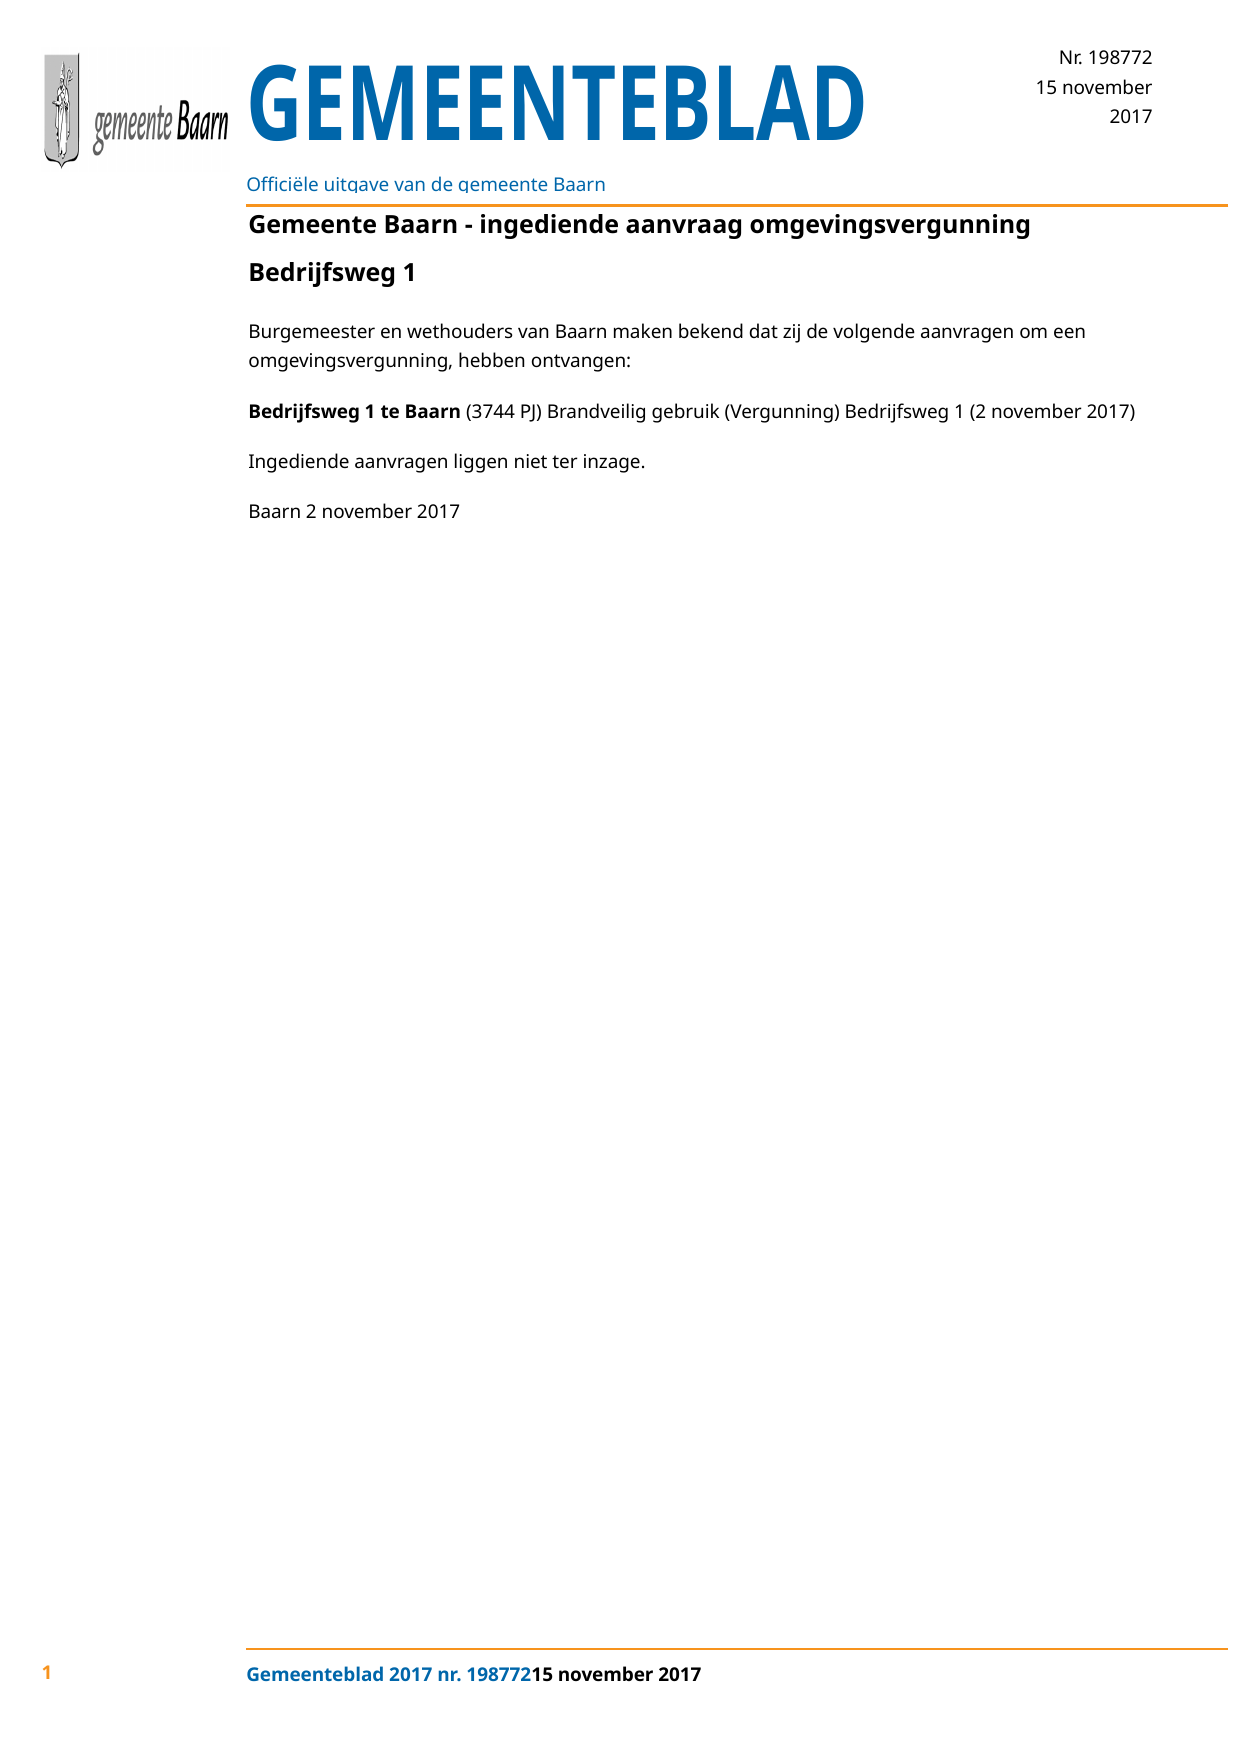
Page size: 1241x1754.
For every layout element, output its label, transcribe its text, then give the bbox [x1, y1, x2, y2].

text Bedrijfsweg 1 te Baarn (3744 PJ) Brandveilig gebruik (Vergunning) Bedrijfsweg 1 (2 november 2017) [248, 398, 1152, 424]
text Ingediende aanvragen liggen niet ter inzage. [248, 448, 1152, 474]
text Baarn 2 november 2017 [248, 499, 1152, 524]
text Gemeente Baarn - ingediende aanvraag omgevingsvergunning Bedrijfsweg 1 [248, 207, 1152, 288]
text Burgemeester en wethouders van Baarn maken bekend dat zij de volgende aanvragen om een omgevingsvergunning, hebben ontvangen: [248, 318, 1152, 373]
picture [41, 47, 231, 172]
